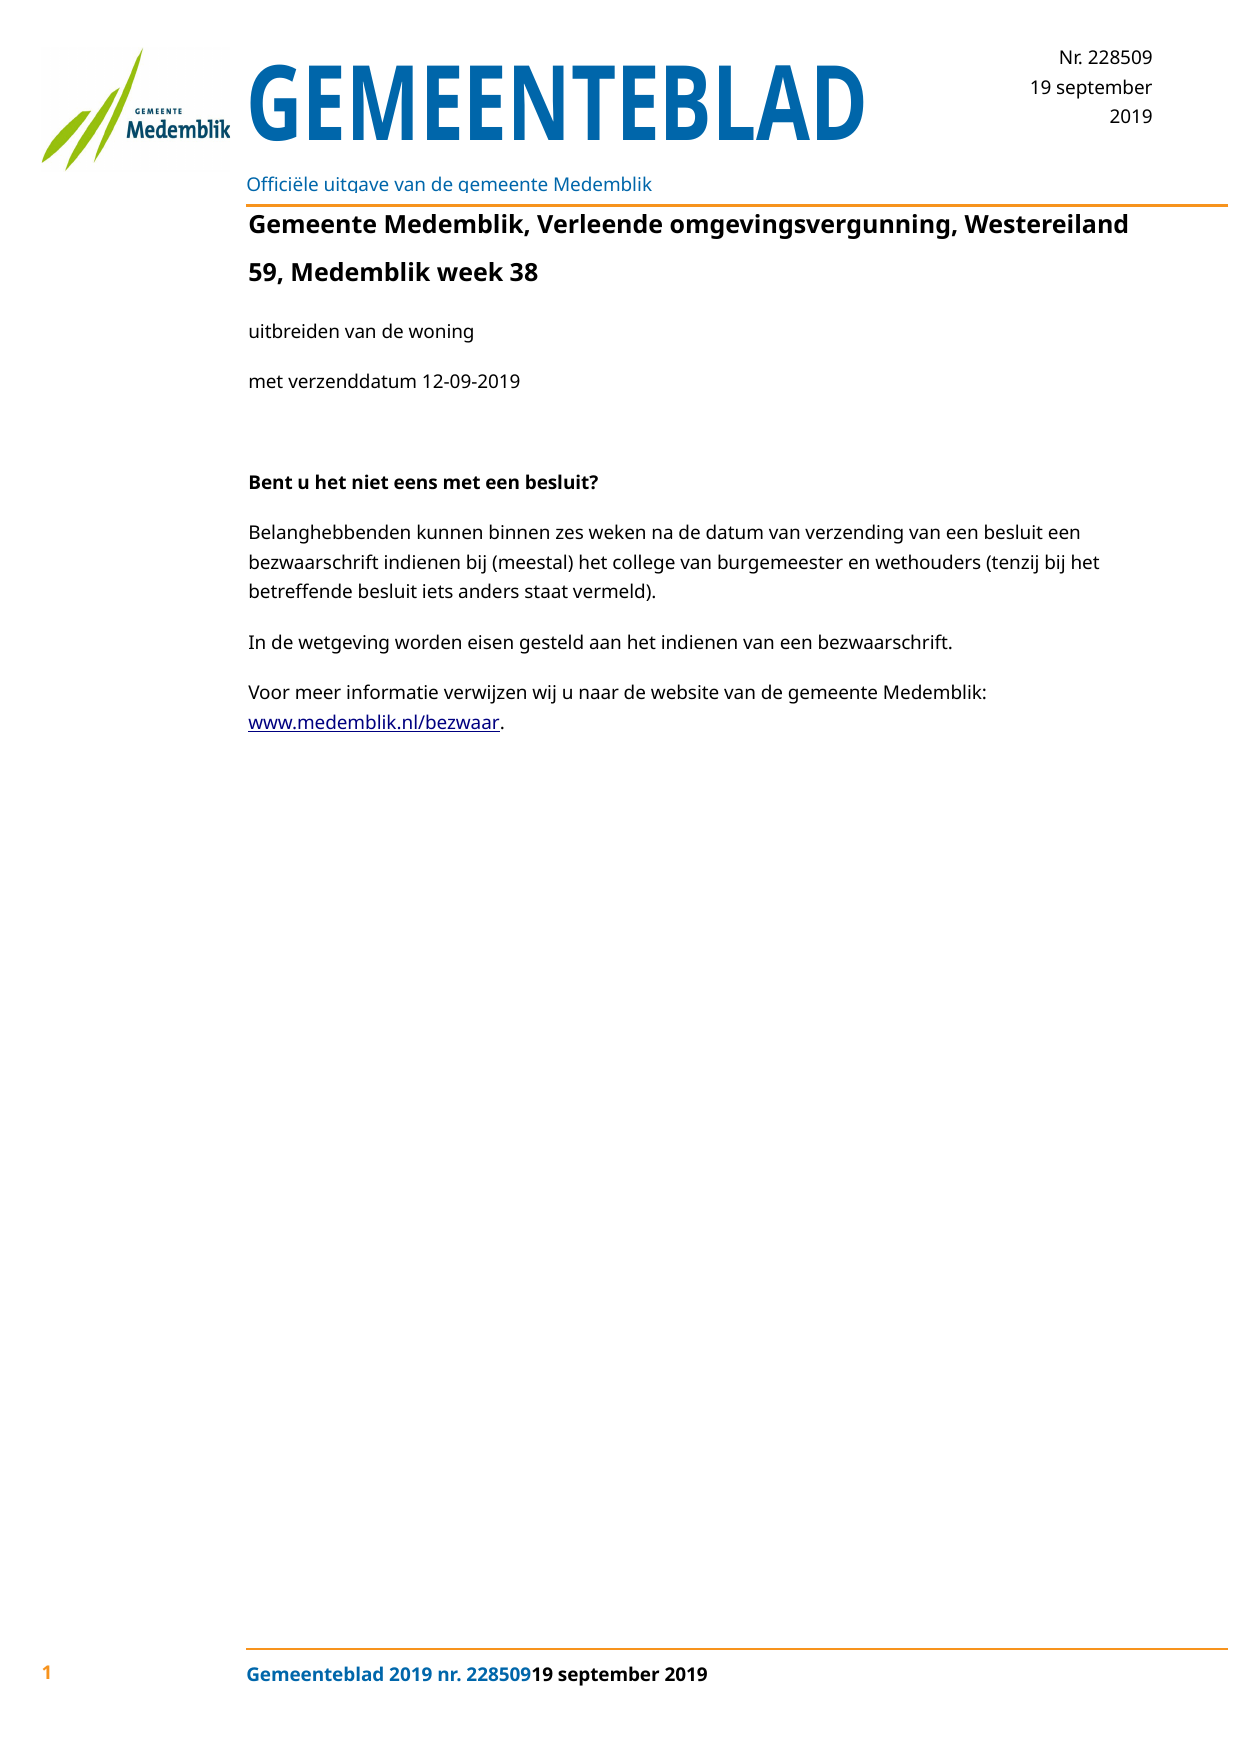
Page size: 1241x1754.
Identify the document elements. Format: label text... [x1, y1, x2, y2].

text In de wetgeving worden eisen gesteld aan het indienen van een bezwaarschrift. [248, 629, 1152, 655]
text Gemeente Medemblik, Verleende omgevingsvergunning, Westereiland 59, Medemblik week 38 [248, 207, 1152, 288]
text Voor meer informatie verwijzen wij u naar de website van de gemeente Medemblik: www.medemblik.nl/bezwaar. [248, 679, 1152, 735]
text met verzenddatum 12-09-2019 [248, 368, 1152, 394]
text uitbreiden van de woning [248, 318, 1152, 344]
picture [41, 47, 231, 172]
text Belanghebbenden kunnen binnen zes weken na de datum van verzending van een besluit een bezwaarschrift indienen bij (meestal) het college van burgemeester en wethouders (tenzij bij het betreffende besluit iets anders staat vermeld). [248, 519, 1152, 604]
text Bent u het niet eens met een besluit? [248, 469, 1152, 495]
